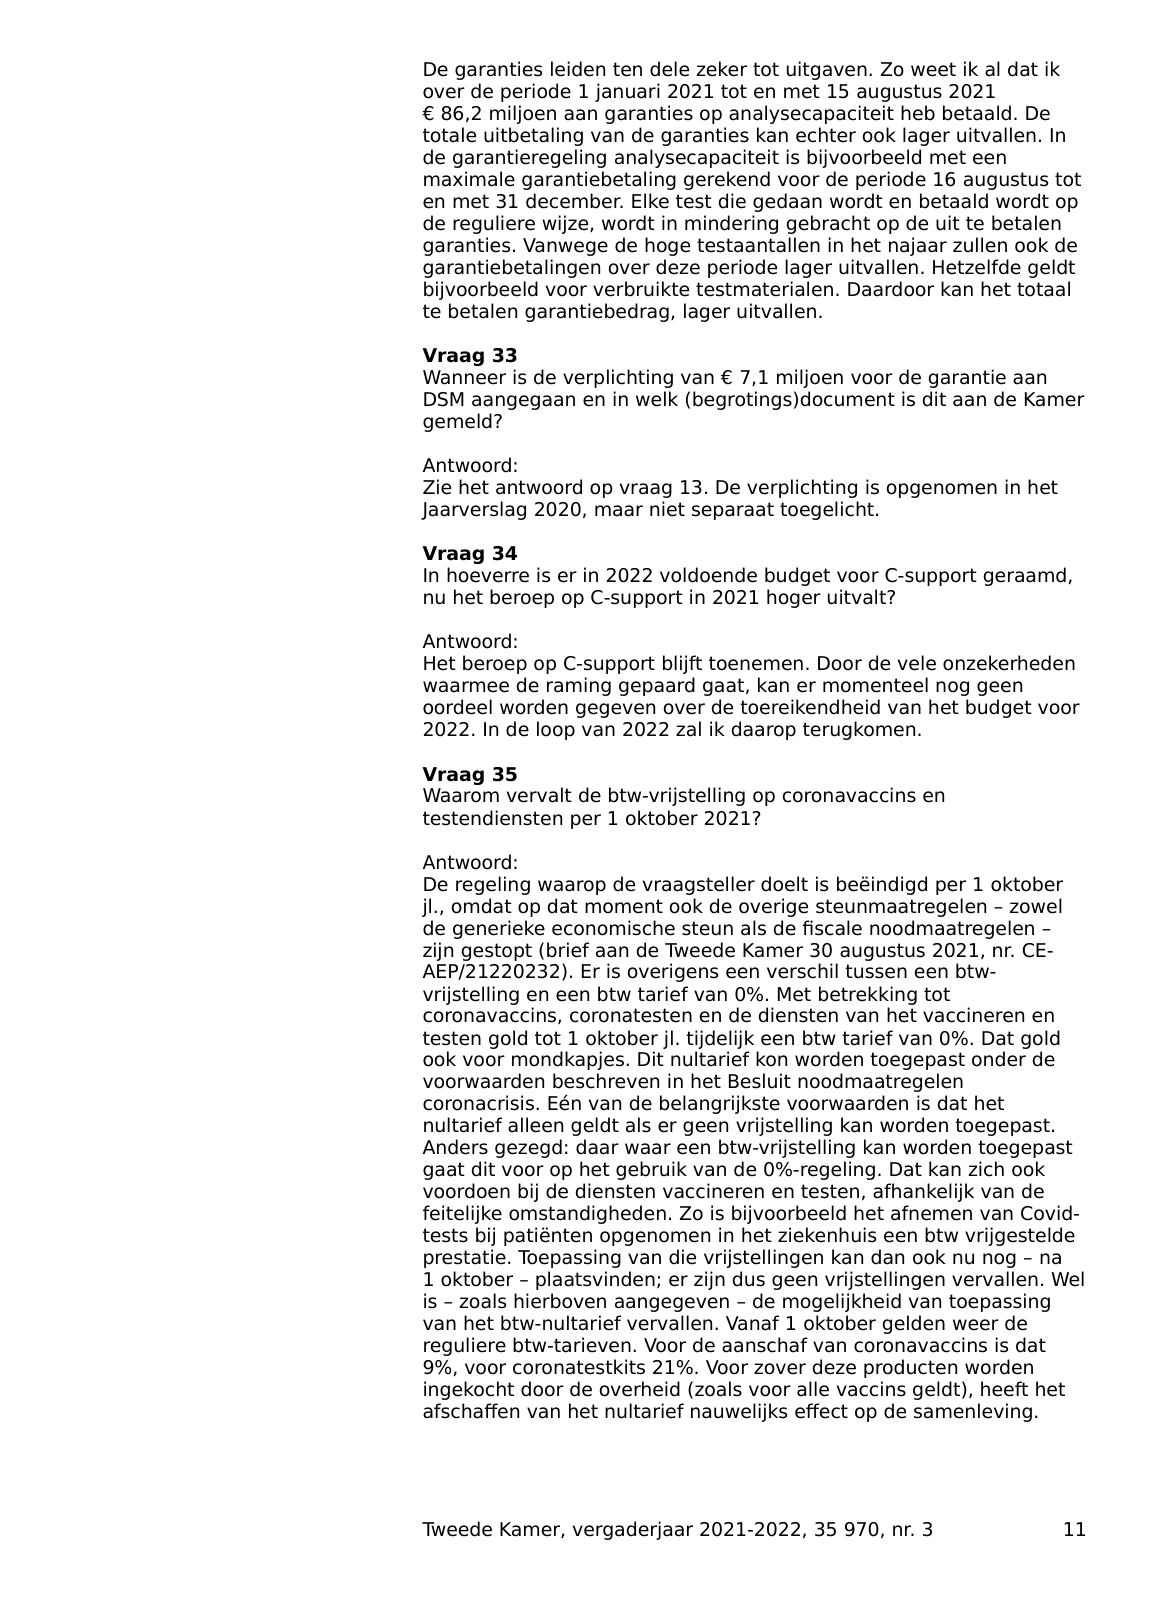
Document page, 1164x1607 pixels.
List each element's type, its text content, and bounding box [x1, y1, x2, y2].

text Zie het antwoord op vraag 13. De verplichting is opgenomen in het Jaarverslag 2020, maar niet separaat toegelicht. [422, 477, 1087, 521]
subtitle Vraag 34 [422, 543, 1087, 565]
text Waarom vervalt de btw-vrijstelling op coronavaccins en testendiensten per 1 oktober 2021? [422, 785, 1087, 829]
text Antwoord: [422, 631, 1087, 653]
text Wanneer is de verplichting van € 7,1 miljoen voor de garantie aan DSM aangegaan en in welk (begrotings)document is dit aan de Kamer gemeld? [422, 367, 1087, 433]
text De garanties leiden ten dele zeker tot uitgaven. Zo weet ik al dat ik over de periode 1 januari 2021 tot en met 15 augustus 2021 € 86,2 miljoen aan garanties op analysecapaciteit heb betaald. De totale uitbetaling van de garanties kan echter ook lager uitvallen. In de garantieregeling analysecapaciteit is bijvoorbeeld met een maximale garantiebetaling gerekend voor de periode 16 augustus tot en met 31 december. Elke test die gedaan wordt en betaald wordt op de reguliere wijze, wordt in mindering gebracht op de uit te betalen garanties. Vanwege de hoge testaantallen in het najaar zullen ook de garantiebetalingen over deze periode lager uitvallen. Hetzelfde geldt bijvoorbeeld voor verbruikte testmaterialen. Daardoor kan het totaal te betalen garantiebedrag, lager uitvallen. [422, 59, 1087, 323]
subtitle Vraag 35 [422, 763, 1087, 785]
text Antwoord: [422, 455, 1087, 477]
text Het beroep op C-support blijft toenemen. Door de vele onzekerheden waarmee de raming gepaard gaat, kan er momenteel nog geen oordeel worden gegeven over de toereikendheid van het budget voor 2022. In de loop van 2022 zal ik daarop terugkomen. [422, 653, 1087, 741]
text De regeling waarop de vraagsteller doelt is beëindigd per 1 oktober jl., omdat op dat moment ook de overige steunmaatregelen – zowel de generieke economische steun als de fiscale noodmaatregelen – zijn gestopt (brief aan de Tweede Kamer 30 augustus 2021, nr. CE-AEP/21220232). Er is overigens een verschil tussen een btw-vrijstelling en een btw tarief van 0%. Met betrekking tot coronavaccins, coronatesten en de diensten van het vaccineren en testen gold tot 1 oktober jl. tijdelijk een btw tarief van 0%. Dat gold ook voor mondkapjes. Dit nultarief kon worden toegepast onder de voorwaarden beschreven in het Besluit noodmaatregelen coronacrisis. Eén van de belangrijkste voorwaarden is dat het nultarief alleen geldt als er geen vrijstelling kan worden toegepast. Anders gezegd: daar waar een btw-vrijstelling kan worden toegepast gaat dit voor op het gebruik van de 0%-regeling. Dat kan zich ook voordoen bij de diensten vaccineren en testen, afhankelijk van de feitelijke omstandigheden. Zo is bijvoorbeeld het afnemen van Covid-tests bij patiënten opgenomen in het ziekenhuis een btw vrijgestelde prestatie. Toepassing van die vrijstellingen kan dan ook nu nog – na 1 oktober – plaatsvinden; er zijn dus geen vrijstellingen vervallen. Wel is – zoals hierboven aangegeven – de mogelijkheid van toepassing van het btw-nultarief vervallen. Vanaf 1 oktober gelden weer de reguliere btw-tarieven. Voor de aanschaf van coronavaccins is dat 9%, voor coronatestkits 21%. Voor zover deze producten worden ingekocht door de overheid (zoals voor alle vaccins geldt), heeft het afschaffen van het nultarief nauwelijks effect op de samenleving. [422, 873, 1087, 1423]
text Antwoord: [422, 852, 1087, 873]
text In hoeverre is er in 2022 voldoende budget voor C-support geraamd, nu het beroep op C-support in 2021 hoger uitvalt? [422, 565, 1087, 609]
subtitle Vraag 33 [422, 345, 1087, 367]
